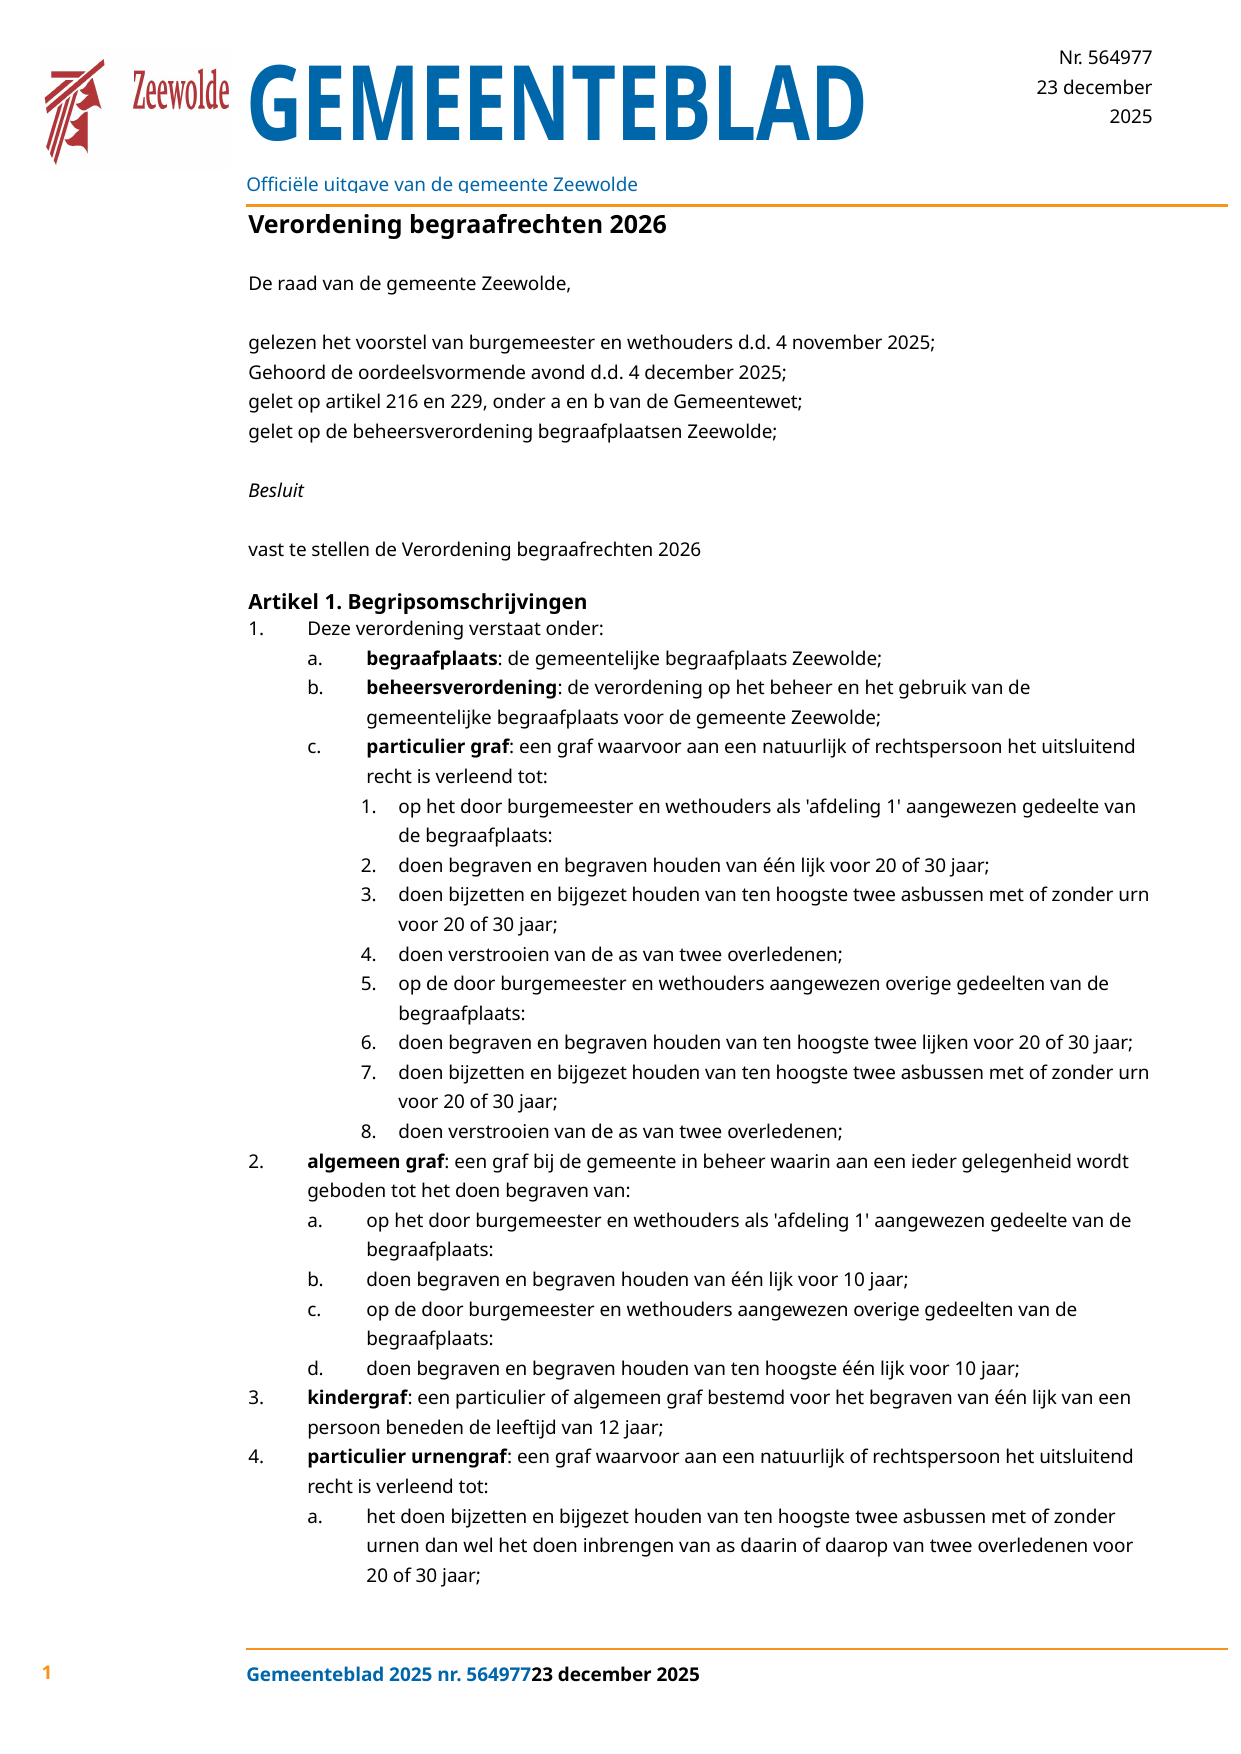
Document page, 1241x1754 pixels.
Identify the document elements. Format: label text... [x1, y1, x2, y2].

list algemeen graf: een graf bij de gemeente in beheer waarin aan een ieder gelegenheid wordt geboden tot het doen begraven van: [248, 1148, 1152, 1203]
picture [41, 47, 231, 172]
list doen bijzetten en bijgezet houden van ten hoogste twee asbussen met of zonder urn voor 20 of 30 jaar; [361, 1059, 1152, 1114]
text De raad van de gemeente Zeewolde, [248, 270, 1152, 296]
text gelet op artikel 216 en 229, onder a en b van de Gemeentewet; [248, 389, 1152, 414]
list doen verstrooien van de as van twee overledenen; [361, 941, 1152, 967]
list kindergraf: een particulier of algemeen graf bestemd voor het begraven van één lijk van een persoon beneden de leeftijd van 12 jaar; [248, 1384, 1152, 1440]
list doen bijzetten en bijgezet houden van ten hoogste twee asbussen met of zonder urn voor 20 of 30 jaar; [361, 882, 1152, 937]
text Gehoord de oordeelsvormende avond d.d. 4 december 2025; [248, 359, 1152, 385]
list op de door burgemeester en wethouders aangewezen overige gedeelten van de begraafplaats: [361, 970, 1152, 1026]
list doen verstrooien van de as van twee overledenen; [361, 1118, 1152, 1144]
text gelezen het voorstel van burgemeester en wethouders d.d. 4 november 2025; [248, 329, 1152, 355]
list begraafplaats: de gemeentelijke begraafplaats Zeewolde; [307, 645, 1152, 671]
list op de door burgemeester en wethouders aangewezen overige gedeelten van de begraafplaats: [307, 1296, 1152, 1351]
list doen begraven en begraven houden van ten hoogste twee lijken voor 20 of 30 jaar; [361, 1029, 1152, 1055]
text Artikel 1. Begripsomschrijvingen [248, 587, 1152, 615]
text vast te stellen de Verordening begraafrechten 2026 [248, 537, 1152, 562]
list doen begraven en begraven houden van één lijk voor 10 jaar; [307, 1266, 1152, 1292]
list beheersverordening: de verordening op het beheer en het gebruik van de gemeentelijke begraafplaats voor de gemeente Zeewolde; [307, 674, 1152, 730]
text gelet op de beheersverordening begraafplaatsen Zeewolde; [248, 418, 1152, 444]
list het doen bijzetten en bijgezet houden van ten hoogste twee asbussen met of zonder urnen dan wel het doen inbrengen van as daarin of daarop van twee overledenen voor 20 of 30 jaar; [307, 1503, 1152, 1588]
list op het door burgemeester en wethouders als 'afdeling 1' aangewezen gedeelte van de begraafplaats: [361, 793, 1152, 848]
list particulier urnengraf: een graf waarvoor aan een natuurlijk of rechtspersoon het uitsluitend recht is verleend tot: [248, 1444, 1152, 1499]
list doen begraven en begraven houden van ten hoogste één lijk voor 10 jaar; [307, 1355, 1152, 1381]
list Deze verordening verstaat onder: [248, 615, 1152, 641]
list particulier graf: een graf waarvoor aan een natuurlijk of rechtspersoon het uitsluitend recht is verleend tot: [307, 734, 1152, 789]
text Besluit [248, 477, 1152, 503]
list doen begraven en begraven houden van één lijk voor 20 of 30 jaar; [361, 852, 1152, 878]
text Verordening begraafrechten 2026 [248, 207, 1152, 241]
list op het door burgemeester en wethouders als 'afdeling 1' aangewezen gedeelte van de begraafplaats: [307, 1207, 1152, 1262]
